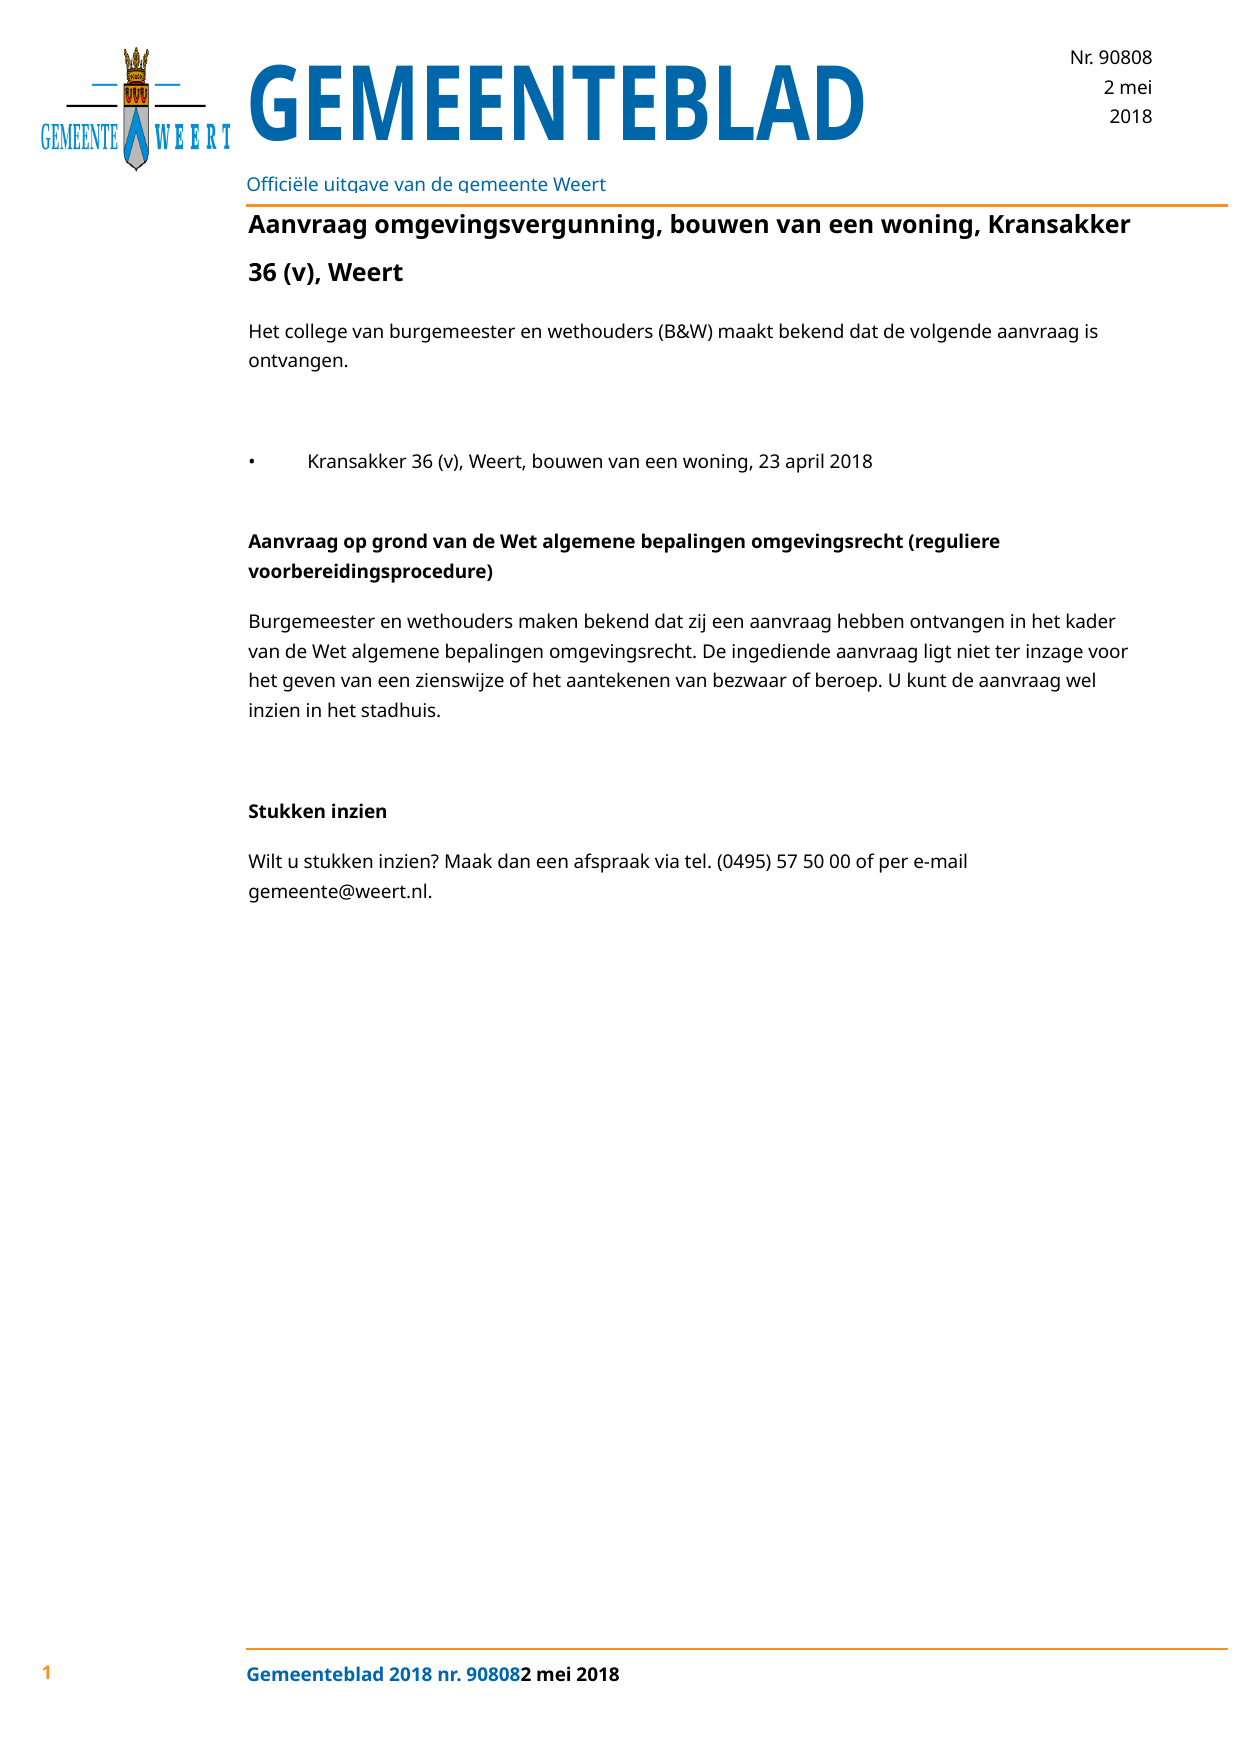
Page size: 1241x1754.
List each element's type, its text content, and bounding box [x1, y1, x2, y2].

text Aanvraag op grond van de Wet algemene bepalingen omgevingsrecht (reguliere voorbereidingsprocedure) [248, 528, 1152, 584]
text Wilt u stukken inzien? Maak dan een afspraak via tel. (0495) 57 50 00 of per e-mail gemeente@weert.nl. [248, 848, 1152, 904]
text Het college van burgemeester en wethouders (B&W) maakt bekend dat de volgende aanvraag is ontvangen. [248, 318, 1152, 373]
picture [41, 47, 231, 172]
text Burgemeester en wethouders maken bekend dat zij een aanvraag hebben ontvangen in het kader van de Wet algemene bepalingen omgevingsrecht. De ingediende aanvraag ligt niet ter inzage voor het geven van een zienswijze of het aantekenen van bezwaar of beroep. U kunt de aanvraag wel inzien in het stadhuis. [248, 608, 1152, 723]
text Aanvraag omgevingsvergunning, bouwen van een woning, Kransakker 36 (v), Weert [248, 207, 1152, 288]
list Kransakker 36 (v), Weert, bouwen van een woning, 23 april 2018 [248, 448, 1152, 474]
text Stukken inzien [248, 798, 1152, 824]
